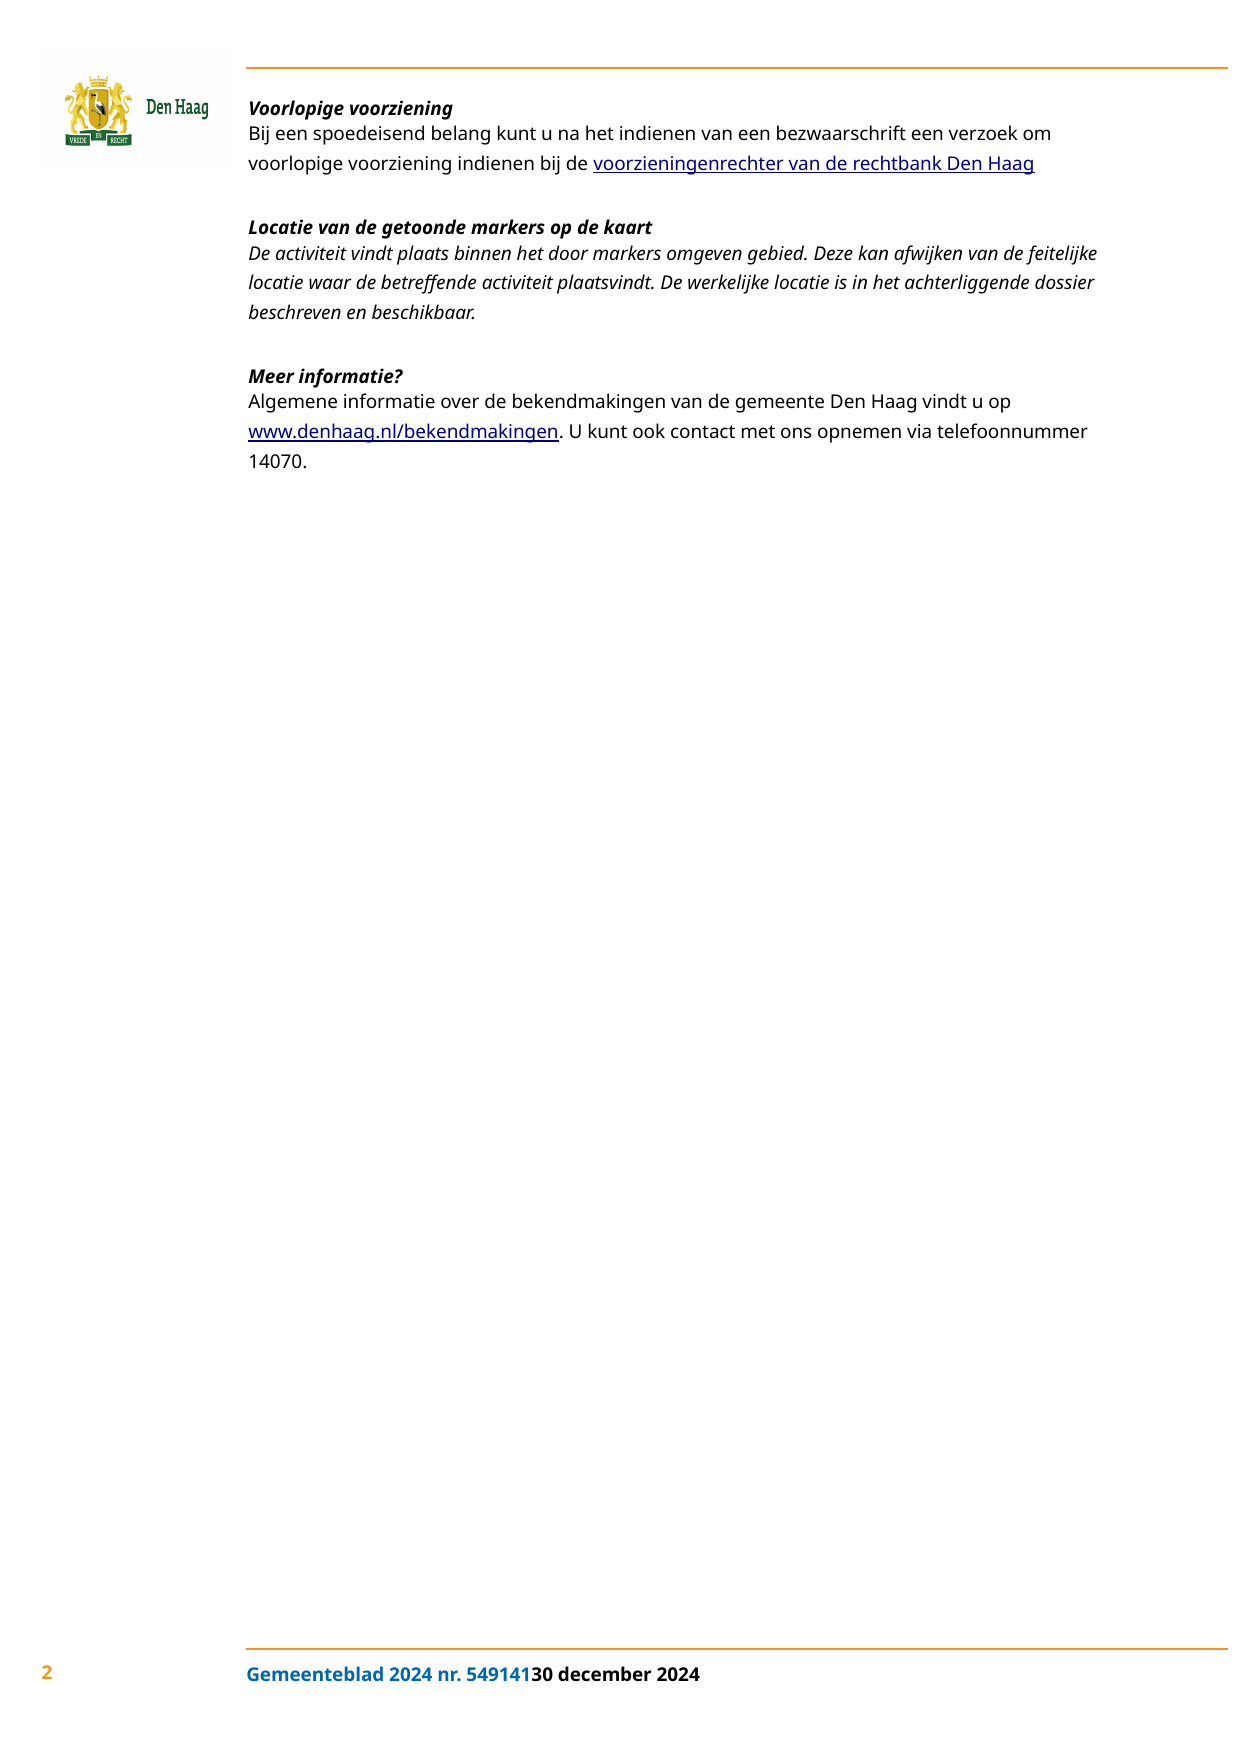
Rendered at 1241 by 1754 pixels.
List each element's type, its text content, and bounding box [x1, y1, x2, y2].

text Bij een spoedeisend belang kunt u na het indienen van een bezwaarschrift een verzoek om voorlopige voorziening indienen bij de voorzieningenrechter van de rechtbank Den Haag [248, 121, 1152, 176]
text Algemene informatie over de bekendmakingen van de gemeente Den Haag vindt u op www.denhaag.nl/bekendmakingen. U kunt ook contact met ons opnemen via telefoonnummer 14070. [248, 389, 1152, 473]
text Locatie van de getoonde markers op de kaart [248, 214, 1152, 240]
text Meer informatie? [248, 363, 1152, 389]
text De activiteit vindt plaats binnen het door markers omgeven gebied. Deze kan afwijken van de feitelijke locatie waar de betreffende activiteit plaatsvindt. De werkelijke locatie is in het achterliggende dossier beschreven en beschikbaar. [248, 240, 1152, 325]
text Voorlopige voorziening [248, 95, 1152, 121]
picture [41, 47, 231, 172]
